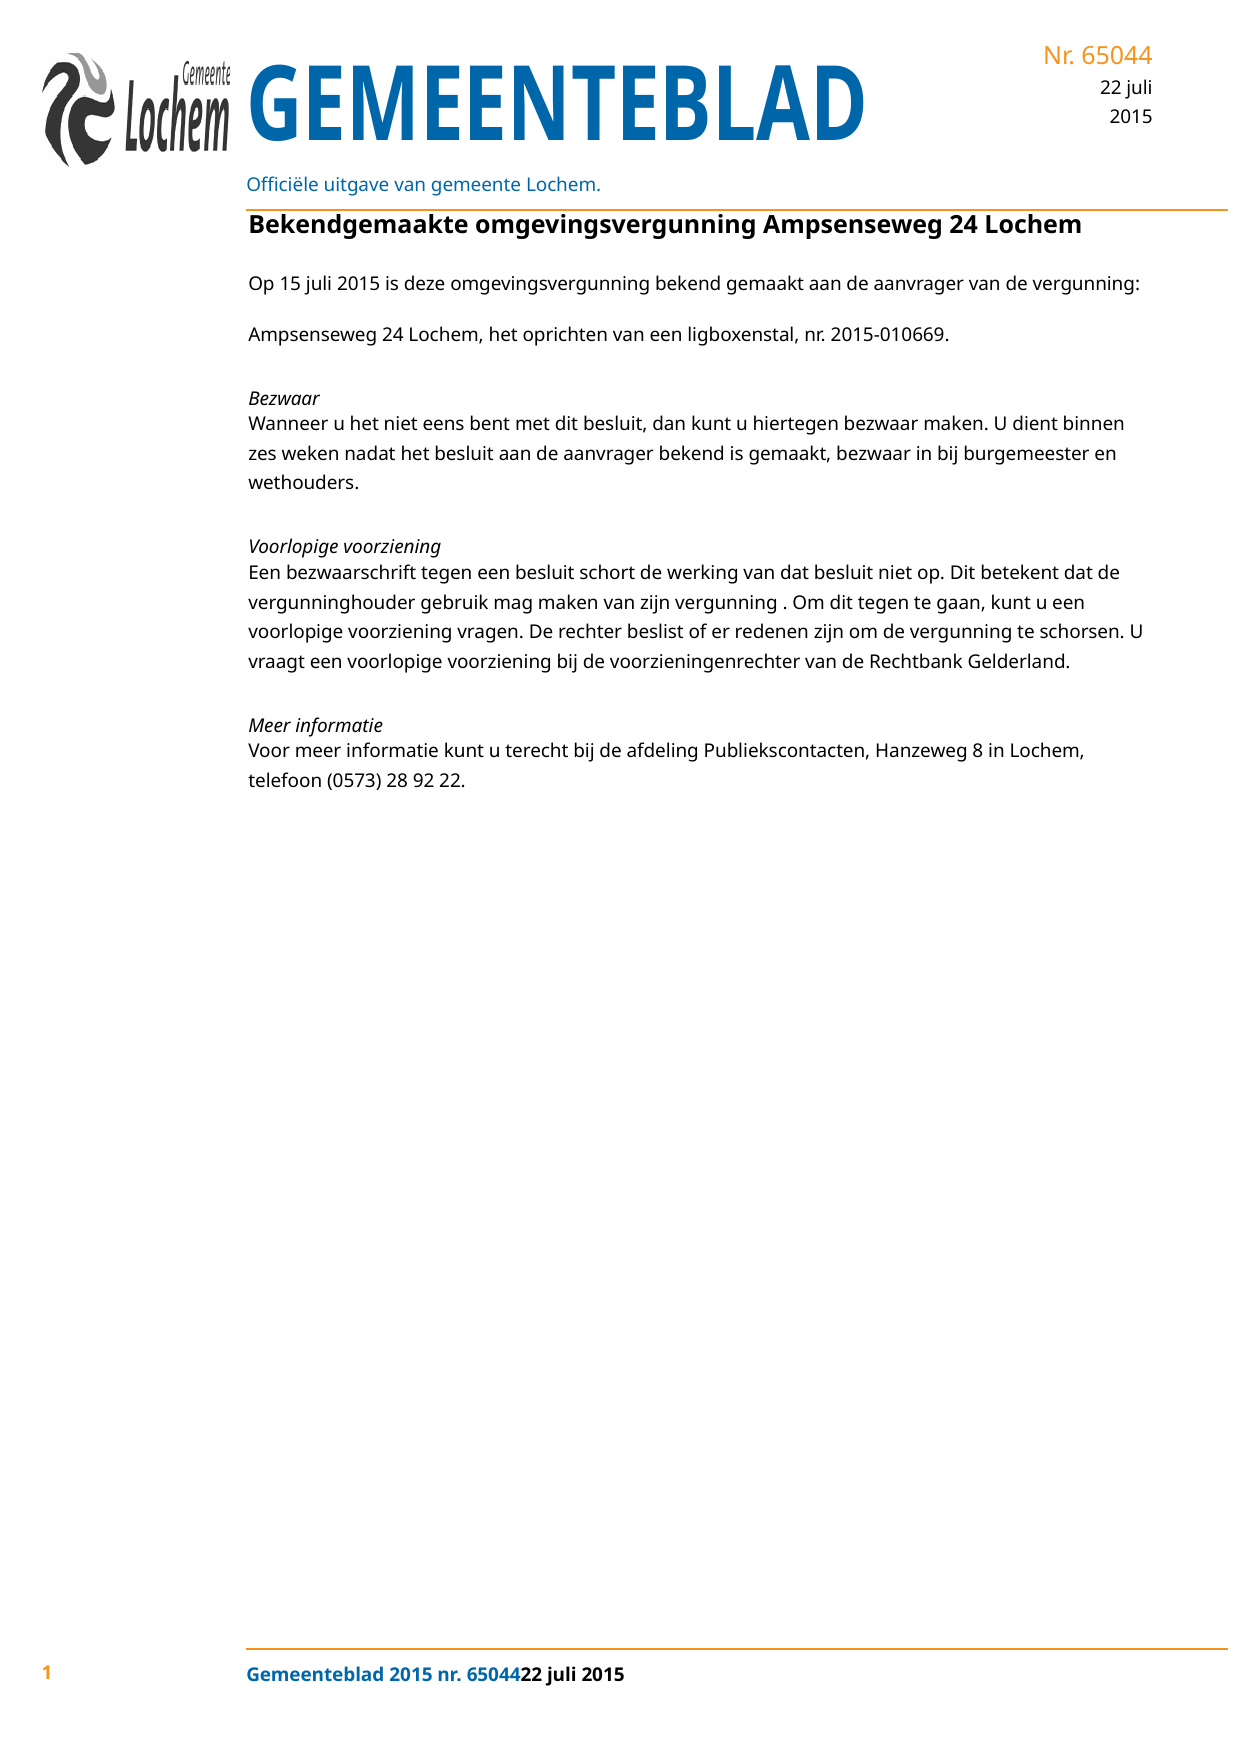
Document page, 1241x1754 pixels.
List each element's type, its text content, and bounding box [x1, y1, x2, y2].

text Voor meer informatie kunt u terecht bij de afdeling Publiekscontacten, Hanzeweg 8 in Lochem, telefoon (0573) 28 92 22. [248, 738, 1152, 793]
picture [41, 47, 231, 172]
text Op 15 juli 2015 is deze omgevingsvergunning bekend gemaakt aan de aanvrager van de vergunning: [248, 270, 1152, 296]
text Bezwaar [248, 385, 1152, 410]
text Voorlopige voorziening [248, 533, 1152, 559]
text Meer informatie [248, 712, 1152, 738]
text Een bezwaarschrift tegen een besluit schort de werking van dat besluit niet op. Dit betekent dat de vergunninghouder gebruik mag maken van zijn vergunning . Om dit tegen te gaan, kunt u een voorlopige voorziening vragen. De rechter beslist of er redenen zijn om de vergunning te schorsen. U vraagt een voorlopige voorziening bij de voorzieningenrechter van de Rechtbank Gelderland. [248, 559, 1152, 674]
text Bekendgemaakte omgevingsvergunning Ampsenseweg 24 Lochem [248, 211, 1152, 241]
text Wanneer u het niet eens bent met dit besluit, dan kunt u hiertegen bezwaar maken. U dient binnen zes weken nadat het besluit aan de aanvrager bekend is gemaakt, bezwaar in bij burgemeester en wethouders. [248, 410, 1152, 495]
text Ampsenseweg 24 Lochem, het oprichten van een ligboxenstal, nr. 2015-010669. [248, 321, 1152, 346]
